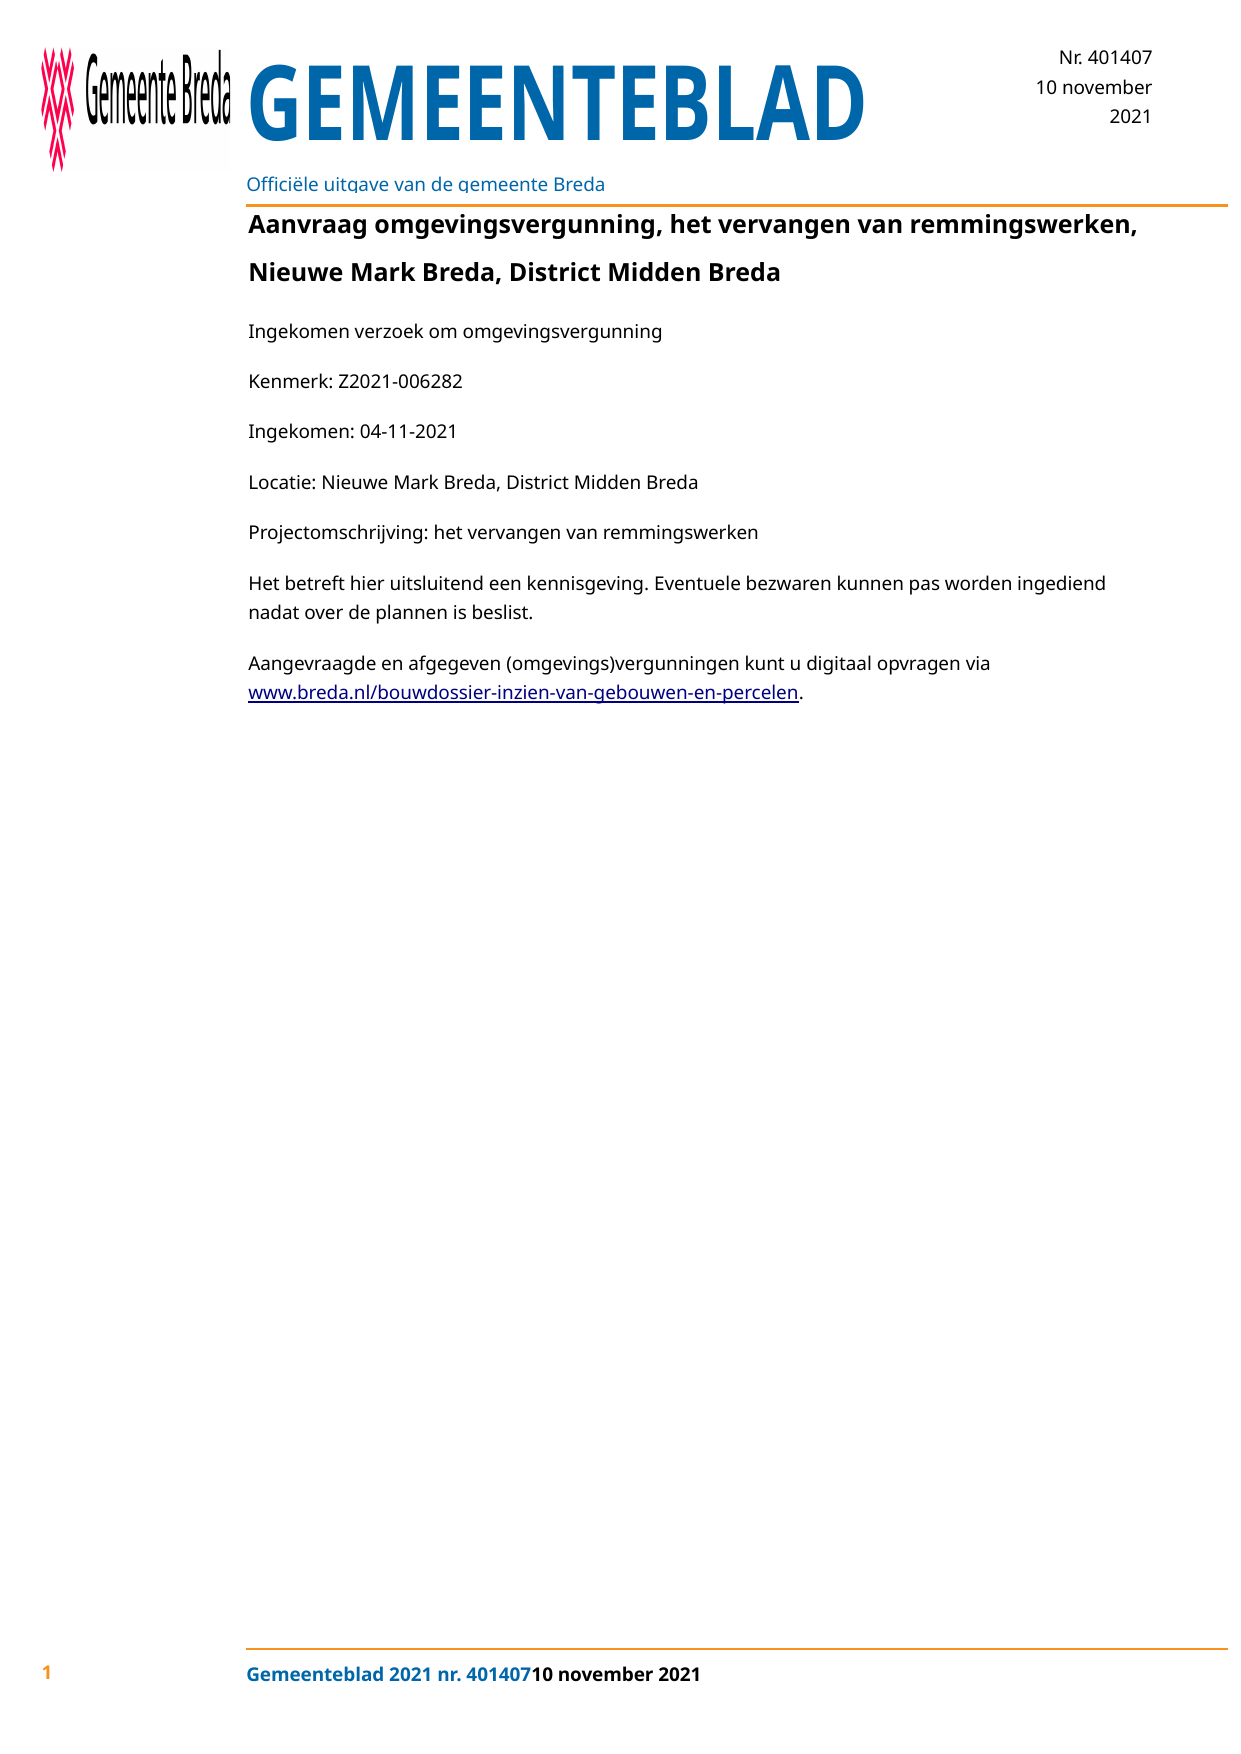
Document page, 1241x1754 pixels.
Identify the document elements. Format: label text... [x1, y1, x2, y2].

text Ingekomen verzoek om omgevingsvergunning [248, 318, 1152, 344]
text Kenmerk: Z2021-006282 [248, 368, 1152, 394]
text Ingekomen: 04-11-2021 [248, 419, 1152, 444]
text Projectomschrijving: het vervangen van remmingswerken [248, 519, 1152, 545]
text Locatie: Nieuwe Mark Breda, District Midden Breda [248, 469, 1152, 495]
text Aangevraagde en afgegeven (omgevings)vergunningen kunt u digitaal opvragen via www.breda.nl/bouwdossier-inzien-van-gebouwen-en-percelen. [248, 650, 1152, 705]
text Het betreft hier uitsluitend een kennisgeving. Eventuele bezwaren kunnen pas worden ingediend nadat over de plannen is beslist. [248, 570, 1152, 625]
picture [41, 47, 231, 172]
text Aanvraag omgevingsvergunning, het vervangen van remmingswerken, Nieuwe Mark Breda, District Midden Breda [248, 207, 1152, 288]
